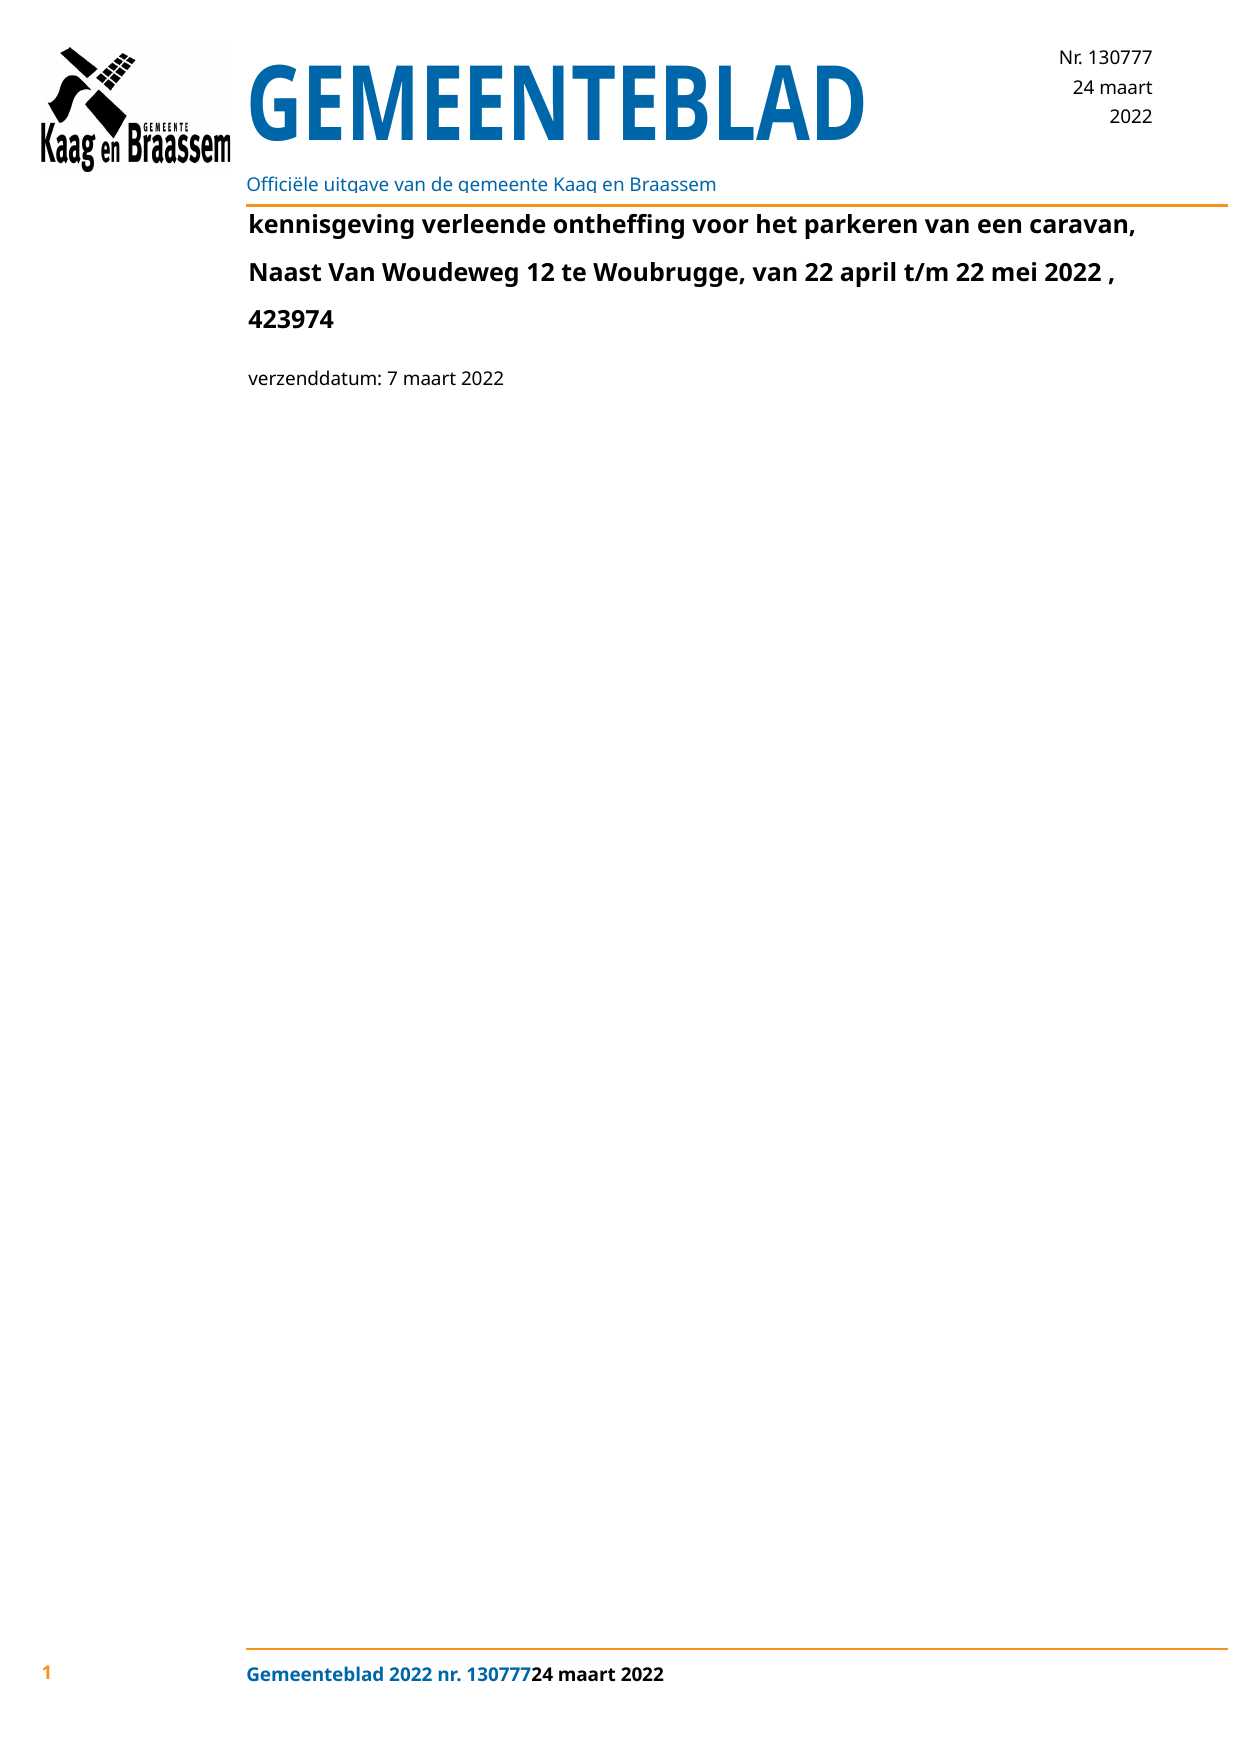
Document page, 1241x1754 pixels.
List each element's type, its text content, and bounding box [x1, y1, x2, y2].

text verzenddatum: 7 maart 2022 [248, 366, 1152, 391]
picture [41, 47, 231, 172]
text kennisgeving verleende ontheffing voor het parkeren van een caravan, Naast Van Woudeweg 12 te Woubrugge, van 22 april t/m 22 mei 2022 , 423974 [248, 207, 1152, 336]
